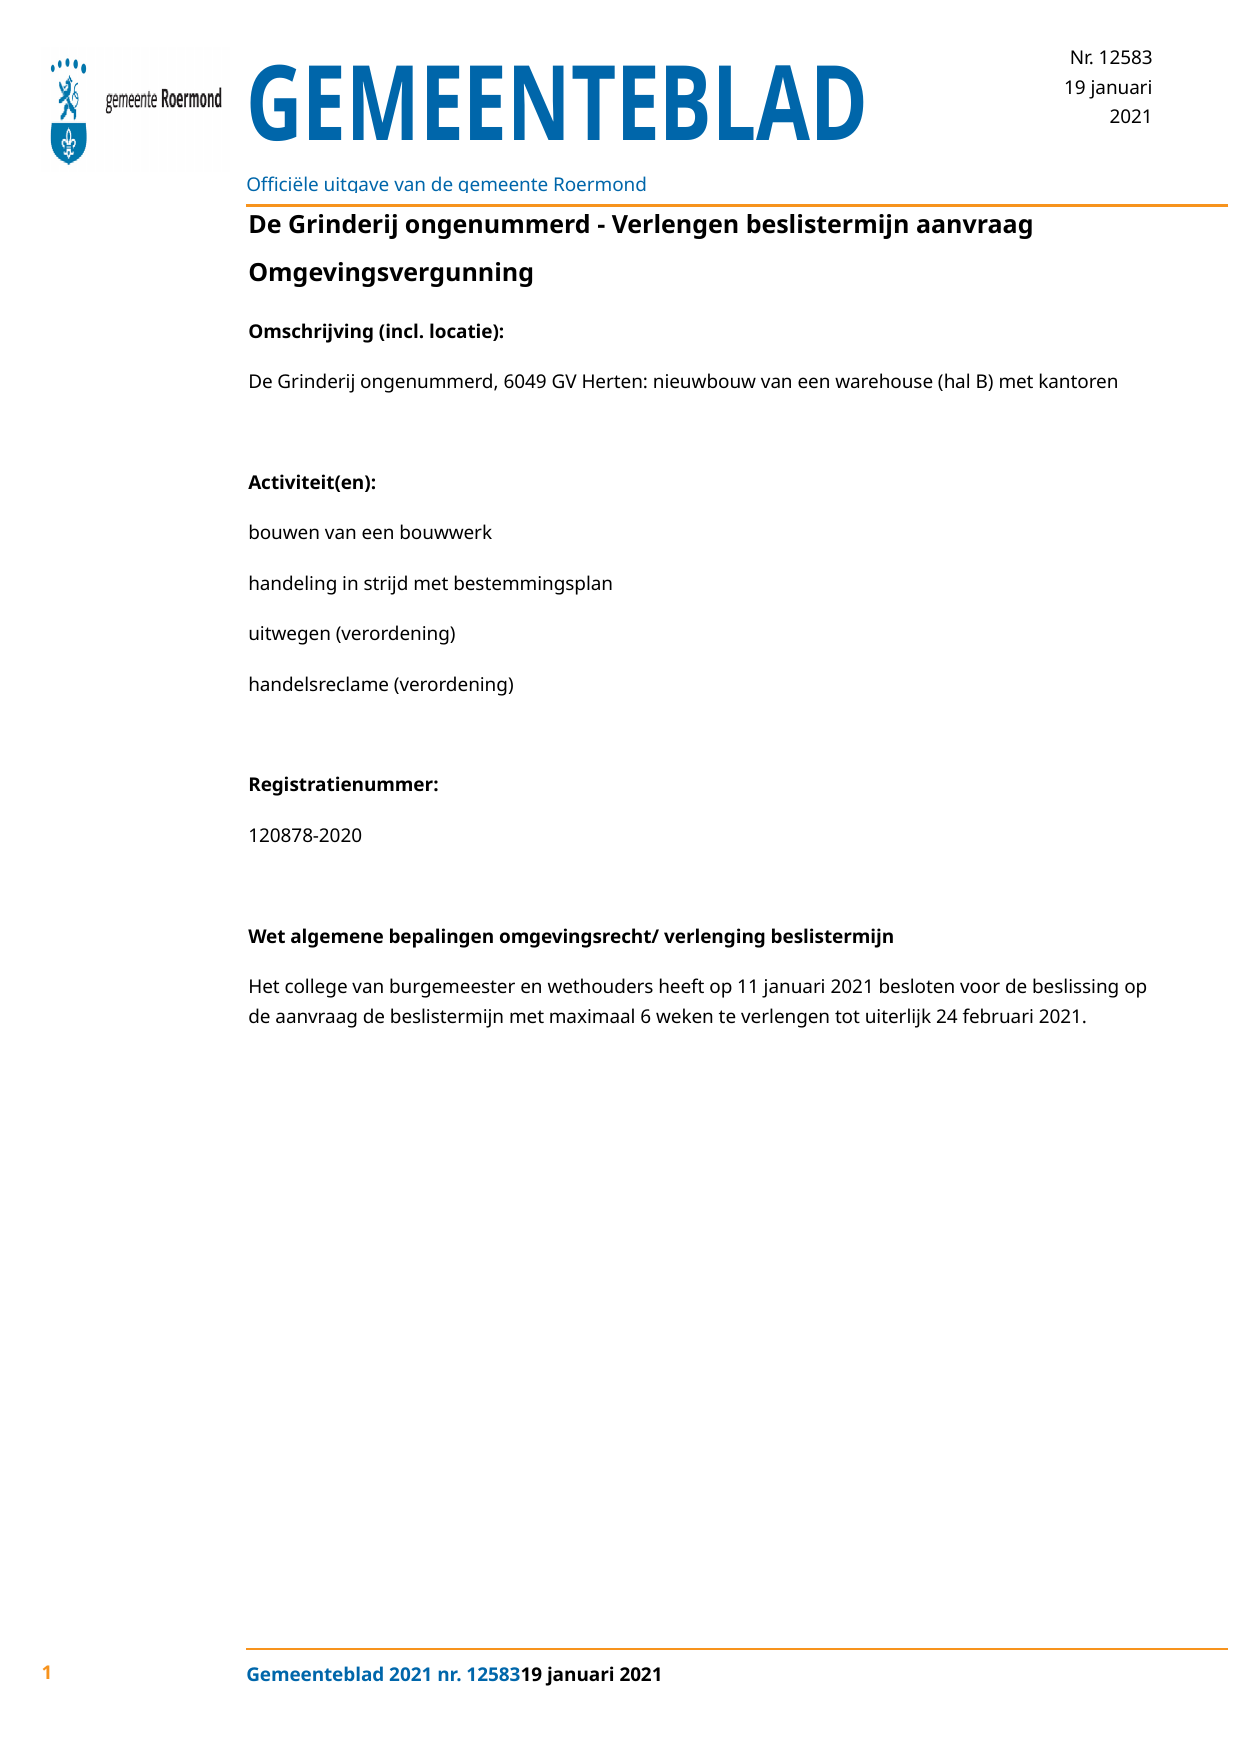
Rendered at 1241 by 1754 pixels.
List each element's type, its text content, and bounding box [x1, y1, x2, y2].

text Wet algemene bepalingen omgevingsrecht/ verlenging beslistermijn [248, 923, 1152, 949]
text De Grinderij ongenummerd - Verlengen beslistermijn aanvraag Omgevingsvergunning [248, 207, 1152, 288]
text handelsreclame (verordening) [248, 671, 1152, 697]
text bouwen van een bouwwerk [248, 519, 1152, 545]
text De Grinderij ongenummerd, 6049 GV Herten: nieuwbouw van een warehouse (hal B) met kantoren [248, 368, 1152, 394]
picture [41, 47, 231, 172]
text Omschrijving (incl. locatie): [248, 318, 1152, 344]
text Registratienummer: [248, 772, 1152, 797]
text 120878-2020 [248, 822, 1152, 848]
text Activiteit(en): [248, 469, 1152, 495]
text uitwegen (verordening) [248, 620, 1152, 646]
text handeling in strijd met bestemmingsplan [248, 570, 1152, 596]
text Het college van burgemeester en wethouders heeft op 11 januari 2021 besloten voor de beslissing op de aanvraag de beslistermijn met maximaal 6 weken te verlengen tot uiterlijk 24 februari 2021. [248, 973, 1152, 1029]
